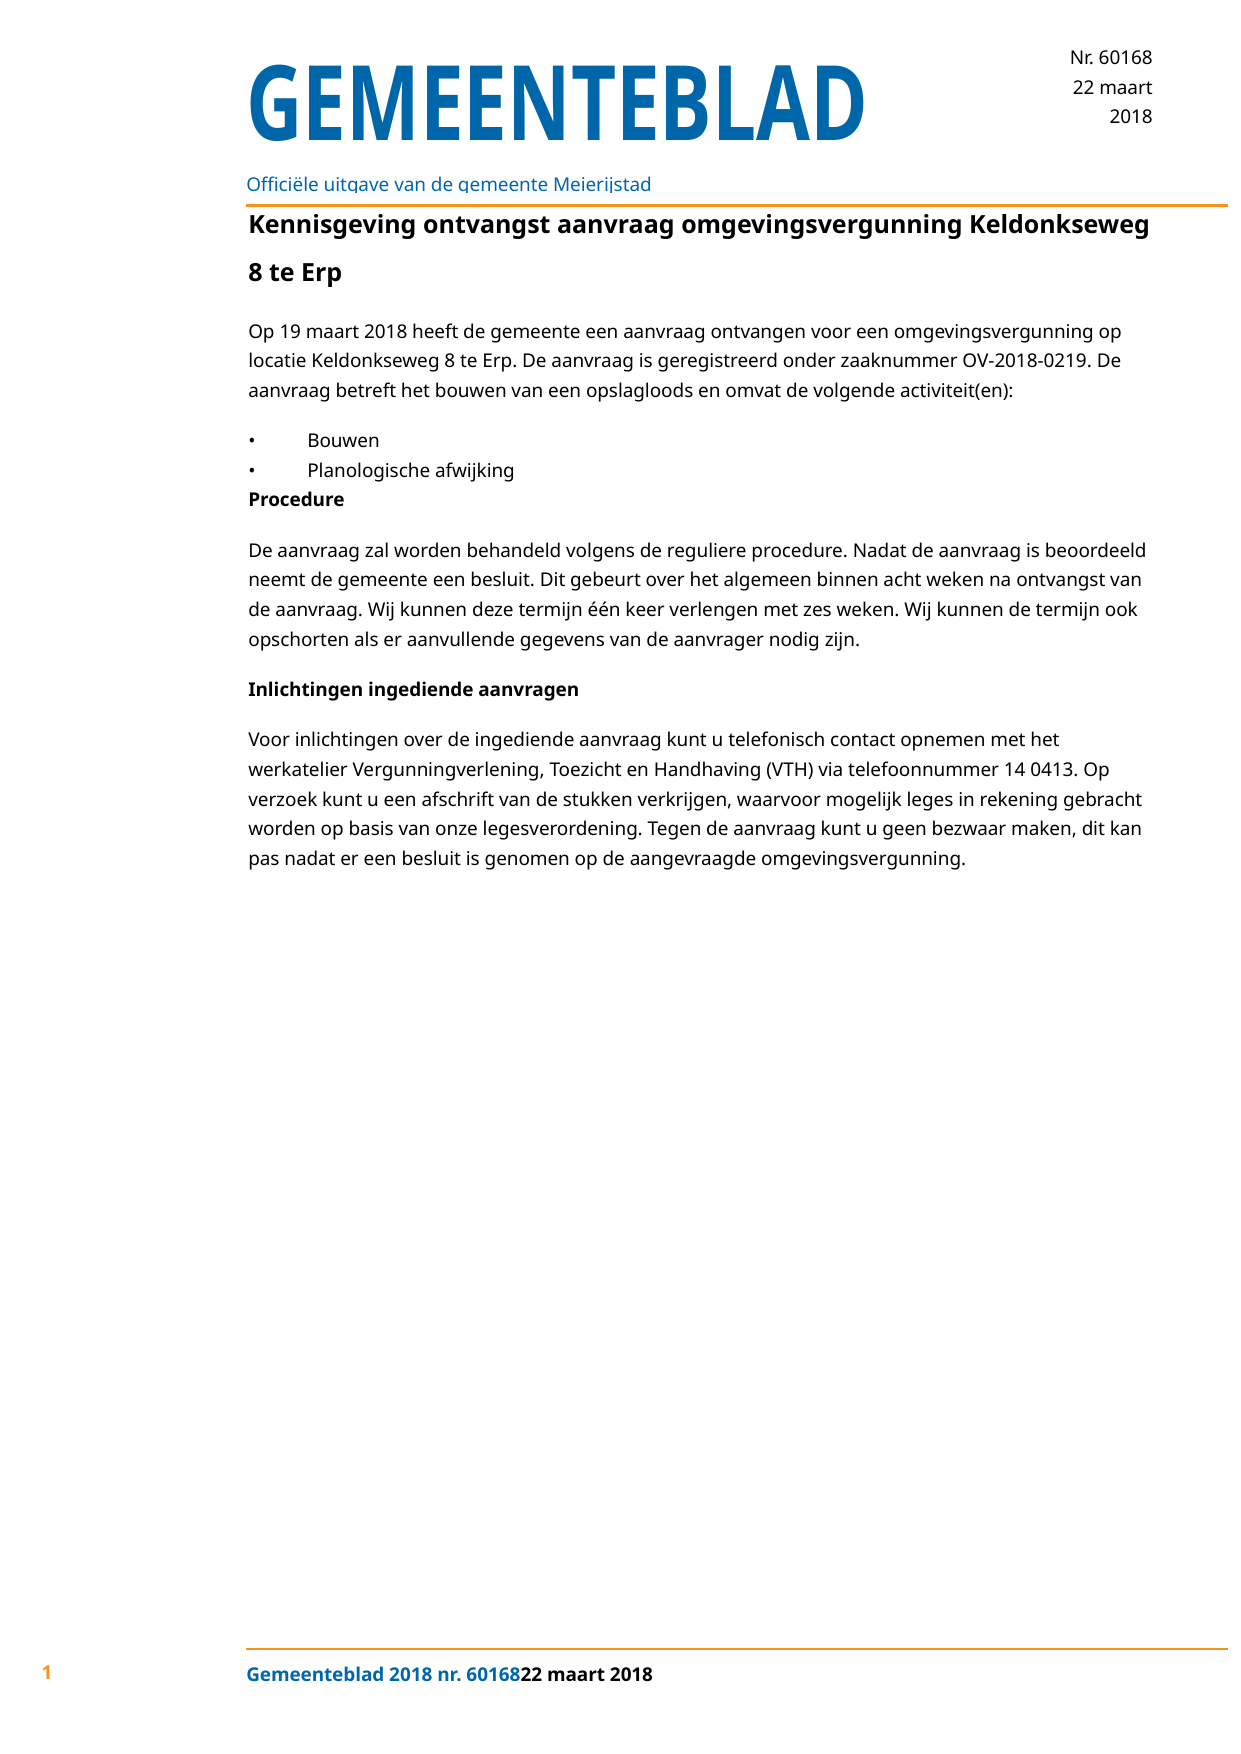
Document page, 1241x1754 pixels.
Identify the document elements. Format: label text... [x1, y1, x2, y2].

text Kennisgeving ontvangst aanvraag omgevingsvergunning Keldonkseweg 8 te Erp [248, 207, 1152, 288]
text Procedure [248, 487, 1152, 512]
list Bouwen [248, 427, 1152, 453]
text De aanvraag zal worden behandeld volgens de reguliere procedure. Nadat de aanvraag is beoordeeld neemt de gemeente een besluit. Dit gebeurt over het algemeen binnen acht weken na ontvangst van de aanvraag. Wij kunnen deze termijn één keer verlengen met zes weken. Wij kunnen de termijn ook opschorten als er aanvullende gegevens van de aanvrager nodig zijn. [248, 537, 1152, 652]
text Inlichtingen ingediende aanvragen [248, 676, 1152, 702]
text Op 19 maart 2018 heeft de gemeente een aanvraag ontvangen voor een omgevingsvergunning op locatie Keldonkseweg 8 te Erp. De aanvraag is geregistreerd onder zaaknummer OV-2018-0219. De aanvraag betreft het bouwen van een opslagloods en omvat de volgende activiteit(en): [248, 318, 1152, 403]
list Planologische afwijking [248, 457, 1152, 483]
picture [41, 47, 231, 172]
text Voor inlichtingen over de ingediende aanvraag kunt u telefonisch contact opnemen met het werkatelier Vergunningverlening, Toezicht en Handhaving (VTH) via telefoonnummer 14 0413. Op verzoek kunt u een afschrift van de stukken verkrijgen, waarvoor mogelijk leges in rekening gebracht worden op basis van onze legesverordening. Tegen de aanvraag kunt u geen bezwaar maken, dit kan pas nadat er een besluit is genomen op de aangevraagde omgevingsvergunning. [248, 727, 1152, 871]
